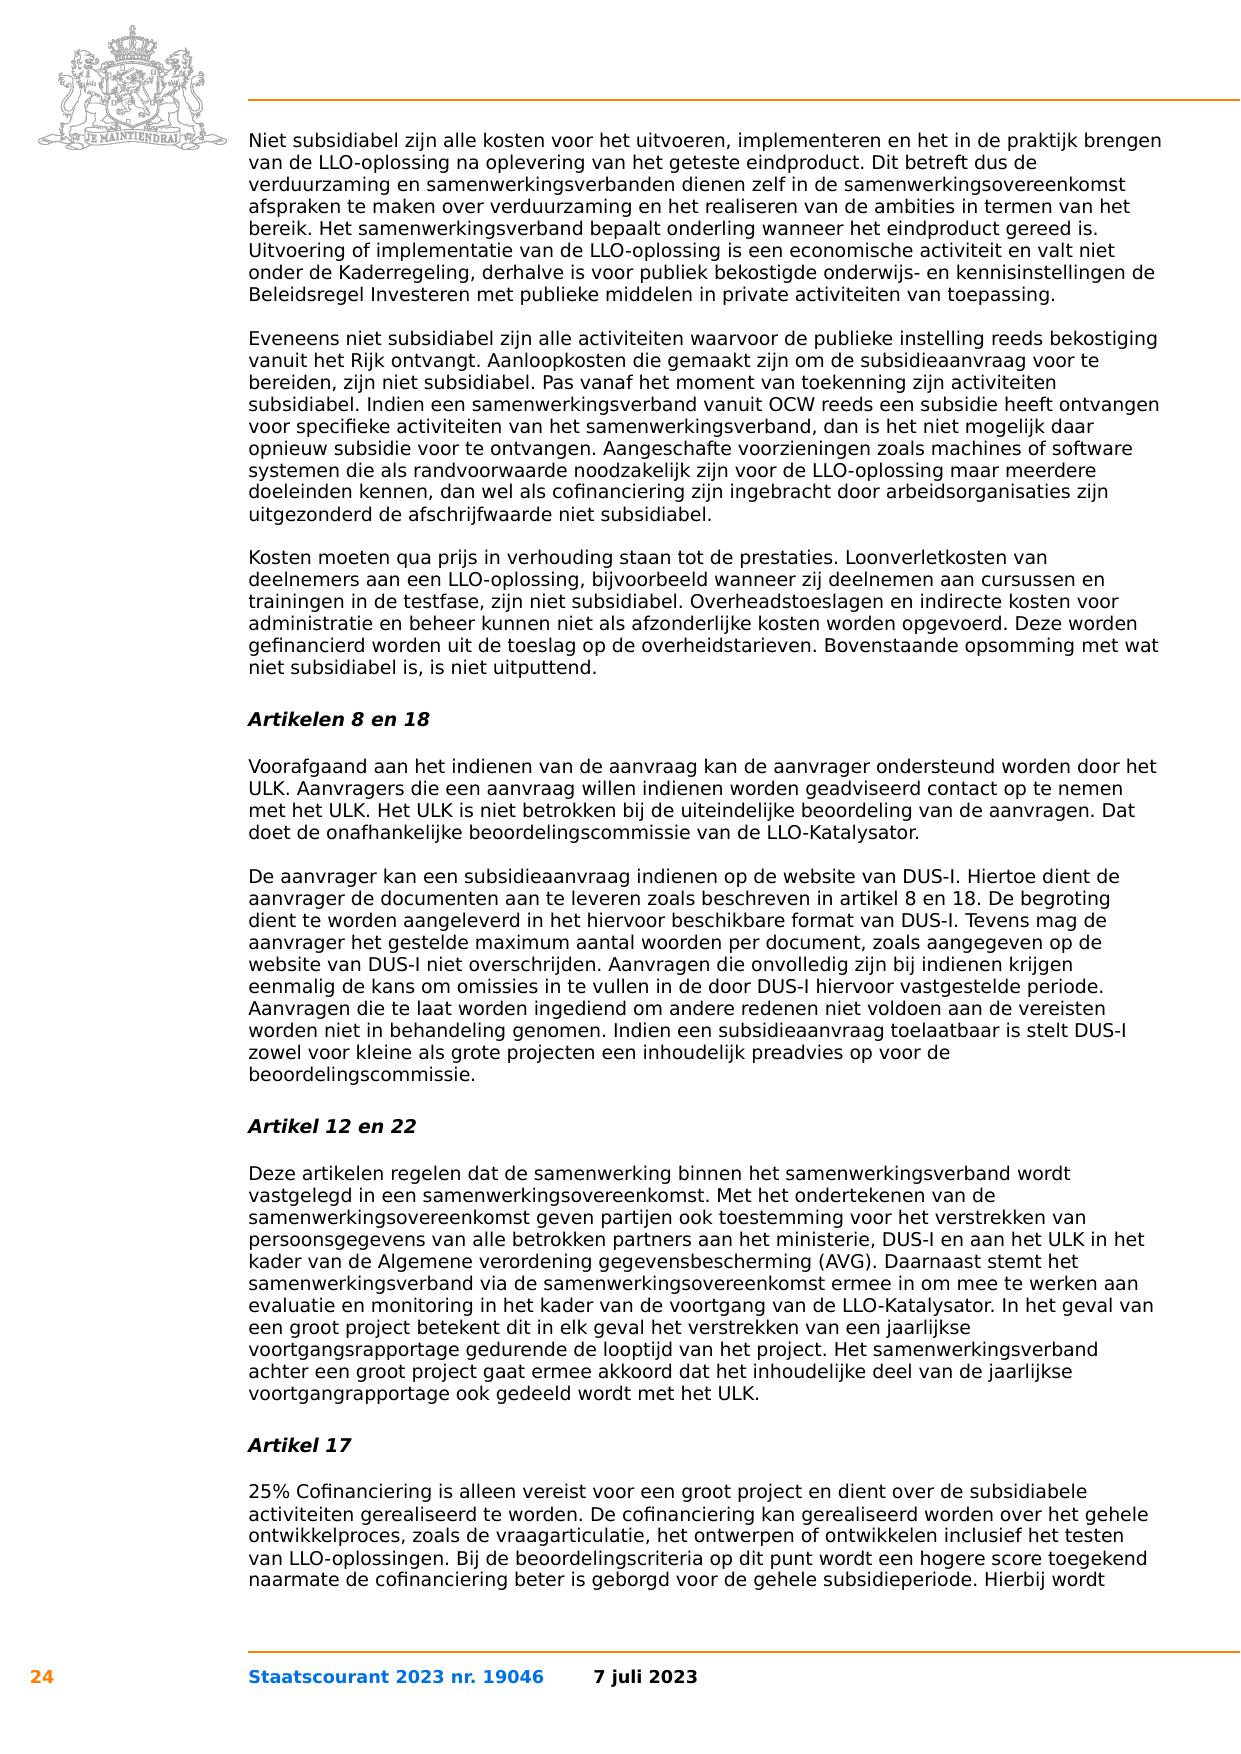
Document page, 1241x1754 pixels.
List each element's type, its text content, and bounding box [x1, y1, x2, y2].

text De aanvrager kan een subsidieaanvraag indienen op de website van DUS-I. Hiertoe dient de aanvrager de documenten aan te leveren zoals beschreven in artikel 8 en 18. De begroting dient te worden aangeleverd in het hiervoor beschikbare format van DUS-I. Tevens mag de aanvrager het gestelde maximum aantal woorden per document, zoals aangegeven op de website van DUS-I niet overschrijden. Aanvragen die onvolledig zijn bij indienen krijgen eenmalig de kans om omissies in te vullen in de door DUS-I hiervoor vastgestelde periode. Aanvragen die te laat worden ingediend om andere redenen niet voldoen aan de vereisten worden niet in behandeling genomen. Indien een subsidieaanvraag toelaatbaar is stelt DUS-I zowel voor kleine als grote projecten een inhoudelijk preadvies op voor de beoordelingscommissie. [248, 866, 1163, 1086]
text 25% Cofinanciering is alleen vereist voor een groot project en dient over de subsidiabele activiteiten gerealiseerd te worden. De cofinanciering kan gerealiseerd worden over het gehele ontwikkelproces, zoals de vraagarticulatie, het ontwerpen of ontwikkelen inclusief het testen van LLO-oplossingen. Bij de beoordelingscriteria op dit punt wordt een hogere score toegekend naarmate de cofinanciering beter is geborgd voor de gehele subsidieperiode. Hierbij wordt [248, 1481, 1163, 1591]
subtitle Artikel 12 en 22 [248, 1116, 1163, 1138]
text Niet subsidiabel zijn alle kosten voor het uitvoeren, implementeren en het in de praktijk brengen van de LLO-oplossing na oplevering van het geteste eindproduct. Dit betreft dus de verduurzaming en samenwerkingsverbanden dienen zelf in de samenwerkingsovereenkomst afspraken te maken over verduurzaming en het realiseren van de ambities in termen van het bereik. Het samenwerkingsverband bepaalt onderling wanneer het eindproduct gereed is. Uitvoering of implementatie van de LLO-oplossing is een economische activiteit en valt niet onder de Kaderregeling, derhalve is voor publiek bekostigde onderwijs- en kennisinstellingen de Beleidsregel Investeren met publieke middelen in private activiteiten van toepassing. [248, 130, 1163, 306]
subtitle Artikelen 8 en 18 [248, 709, 1163, 731]
text Kosten moeten qua prijs in verhouding staan tot de prestaties. Loonverletkosten van deelnemers aan een LLO-oplossing, bijvoorbeeld wanneer zij deelnemen aan cursussen en trainingen in de testfase, zijn niet subsidiabel. Overheadstoeslagen en indirecte kosten voor administratie en beheer kunnen niet als afzonderlijke kosten worden opgevoerd. Deze worden gefinancierd worden uit de toeslag op de overheidstarieven. Bovenstaande opsomming met wat niet subsidiabel is, is niet uitputtend. [248, 547, 1163, 679]
text Deze artikelen regelen dat de samenwerking binnen het samenwerkingsverband wordt vastgelegd in een samenwerkingsovereenkomst. Met het ondertekenen van de samenwerkingsovereenkomst geven partijen ook toestemming voor het verstrekken van persoonsgegevens van alle betrokken partners aan het ministerie, DUS-I en aan het ULK in het kader van de Algemene verordening gegevensbescherming (AVG). Daarnaast stemt het samenwerkingsverband via de samenwerkingsovereenkomst ermee in om mee te werken aan evaluatie en monitoring in het kader van de voortgang van de LLO-Katalysator. In het geval van een groot project betekent dit in elk geval het verstrekken van een jaarlijkse voortgangsrapportage gedurende de looptijd van het project. Het samenwerkingsverband achter een groot project gaat ermee akkoord dat het inhoudelijke deel van de jaarlijkse voortgangrapportage ook gedeeld wordt met het ULK. [248, 1163, 1163, 1404]
picture [38, 25, 227, 150]
subtitle Artikel 17 [248, 1434, 1163, 1456]
text Voorafgaand aan het indienen van de aanvraag kan de aanvrager ondersteund worden door het ULK. Aanvragers die een aanvraag willen indienen worden geadviseerd contact op te nemen met het ULK. Het ULK is niet betrokken bij de uiteindelijke beoordeling van de aanvragen. Dat doet de onafhankelijke beoordelingscommissie van de LLO-Katalysator. [248, 756, 1163, 844]
text Eveneens niet subsidiabel zijn alle activiteiten waarvoor de publieke instelling reeds bekostiging vanuit het Rijk ontvangt. Aanloopkosten die gemaakt zijn om de subsidieaanvraag voor te bereiden, zijn niet subsidiabel. Pas vanaf het moment van toekenning zijn activiteiten subsidiabel. Indien een samenwerkingsverband vanuit OCW reeds een subsidie heeft ontvangen voor specifieke activiteiten van het samenwerkingsverband, dan is het niet mogelijk daar opnieuw subsidie voor te ontvangen. Aangeschafte voorzieningen zoals machines of software systemen die als randvoorwaarde noodzakelijk zijn voor de LLO-oplossing maar meerdere doeleinden kennen, dan wel als cofinanciering zijn ingebracht door arbeidsorganisaties zijn uitgezonderd de afschrijfwaarde niet subsidiabel. [248, 328, 1163, 525]
